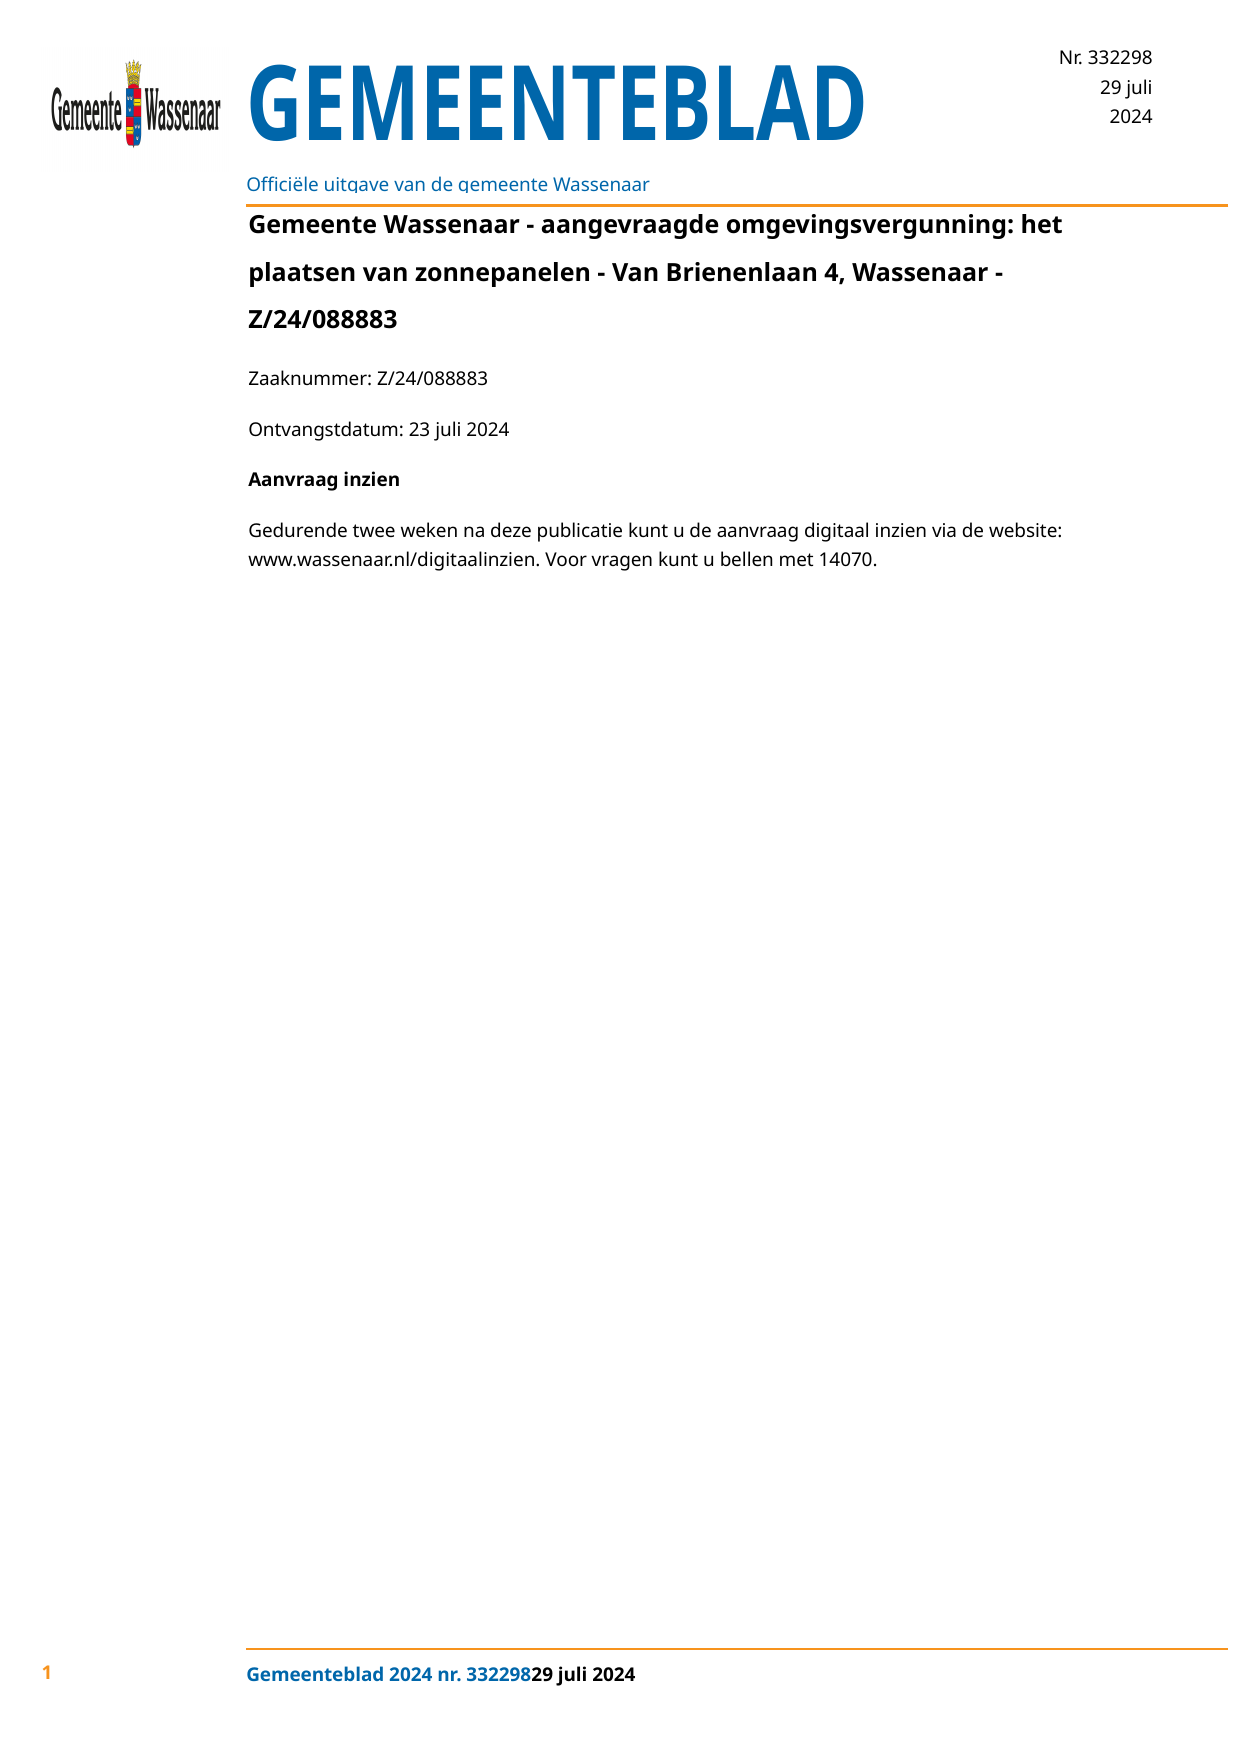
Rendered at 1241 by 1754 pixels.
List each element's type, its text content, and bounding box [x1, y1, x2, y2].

picture [41, 47, 231, 172]
text Gemeente Wassenaar - aangevraagde omgevingsvergunning: het plaatsen van zonnepanelen - Van Brienenlaan 4, Wassenaar - Z/24/088883 [248, 207, 1152, 336]
text Zaaknummer: Z/24/088883 [248, 366, 1152, 391]
text Ontvangstdatum: 23 juli 2024 [248, 416, 1152, 442]
text Gedurende twee weken na deze publicatie kunt u de aanvraag digitaal inzien via de website: www.wassenaar.nl/digitaalinzien. Voor vragen kunt u bellen met 14070. [248, 517, 1152, 572]
text Aanvraag inzien [248, 466, 1152, 492]
